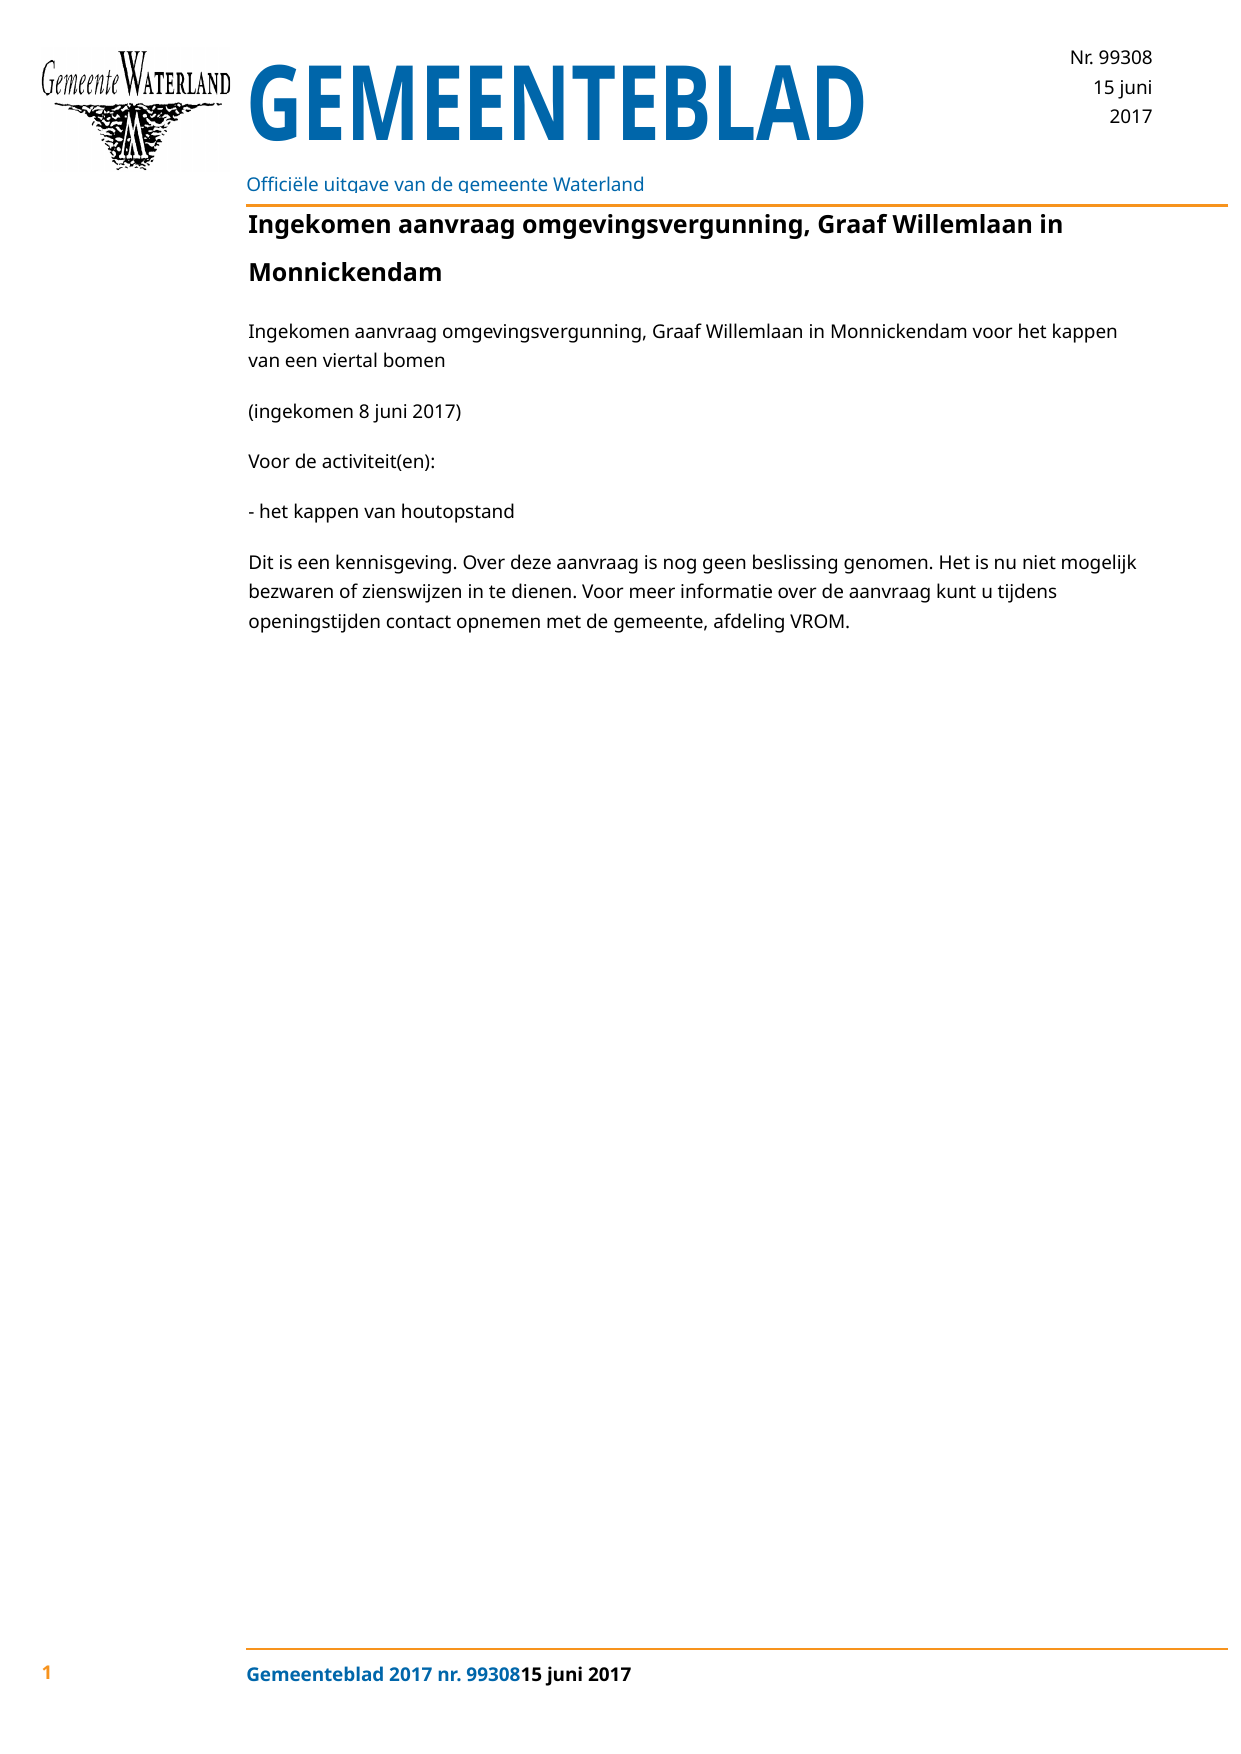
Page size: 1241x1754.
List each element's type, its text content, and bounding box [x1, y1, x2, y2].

text Ingekomen aanvraag omgevingsvergunning, Graaf Willemlaan in Monnickendam voor het kappen van een viertal bomen [248, 318, 1152, 373]
text - het kappen van houtopstand [248, 499, 1152, 524]
text Ingekomen aanvraag omgevingsvergunning, Graaf Willemlaan in Monnickendam [248, 207, 1152, 288]
text Dit is een kennisgeving. Over deze aanvraag is nog geen beslissing genomen. Het is nu niet mogelijk bezwaren of zienswijzen in te dienen. Voor meer informatie over de aanvraag kunt u tijdens openingstijden contact opnemen met de gemeente, afdeling VROM. [248, 549, 1152, 634]
text Voor de activiteit(en): [248, 448, 1152, 474]
text (ingekomen 8 juni 2017) [248, 398, 1152, 424]
picture [41, 47, 231, 172]
